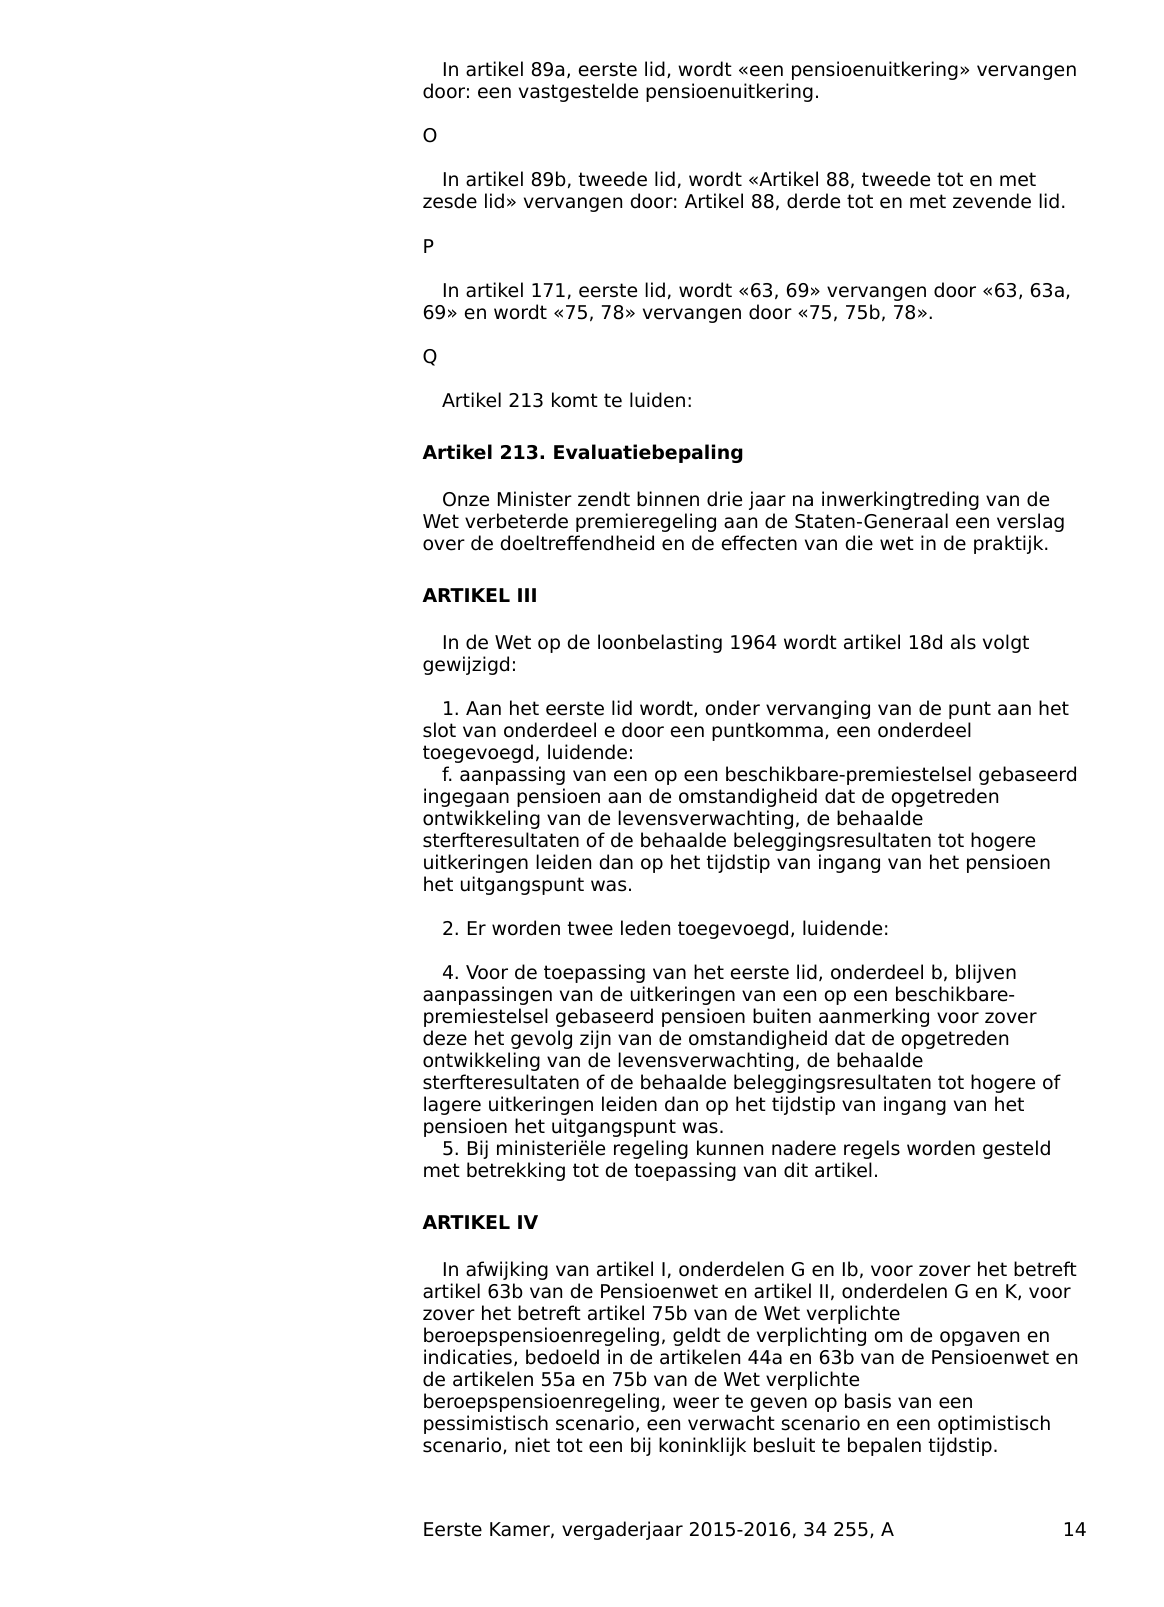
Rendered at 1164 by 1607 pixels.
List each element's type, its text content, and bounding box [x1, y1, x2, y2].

text Onze Minister zendt binnen drie jaar na inwerkingtreding van de Wet verbeterde premieregeling aan de Staten-Generaal een verslag over de doeltreffendheid en de effecten van die wet in de praktijk. [422, 489, 1087, 555]
text In de Wet op de loonbelasting 1964 wordt artikel 18d als volgt gewijzigd: [422, 632, 1087, 676]
text 1. Aan het eerste lid wordt, onder vervanging van de punt aan het slot van onderdeel e door een puntkomma, een onderdeel toegevoegd, luidende: [422, 698, 1087, 764]
text P [422, 236, 1087, 257]
text 4. Voor de toepassing van het eerste lid, onderdeel b, blijven aanpassingen van de uitkeringen van een op een beschikbare-premiestelsel gebaseerd pensioen buiten aanmerking voor zover deze het gevolg zijn van de omstandigheid dat de opgetreden ontwikkeling van de levensverwachting, de behaalde sterfteresultaten of de behaalde beleggingsresultaten tot hogere of lagere uitkeringen leiden dan op het tijdstip van ingang van het pensioen het uitgangspunt was. [422, 962, 1087, 1138]
subtitle Artikel 213. Evaluatiebepaling [422, 442, 1087, 464]
text f. aanpassing van een op een beschikbare-premiestelsel gebaseerd ingegaan pensioen aan de omstandigheid dat de opgetreden ontwikkeling van de levensverwachting, de behaalde sterfteresultaten of de behaalde beleggingsresultaten tot hogere uitkeringen leiden dan op het tijdstip van ingang van het pensioen het uitgangspunt was. [422, 764, 1087, 896]
text In artikel 171, eerste lid, wordt «63, 69» vervangen door «63, 63a, 69» en wordt «75, 78» vervangen door «75, 75b, 78». [422, 280, 1087, 324]
subtitle ARTIKEL III [422, 585, 1087, 607]
text In artikel 89b, tweede lid, wordt «Artikel 88, tweede tot en met zesde lid» vervangen door: Artikel 88, derde tot en met zevende lid. [422, 169, 1087, 213]
subtitle ARTIKEL IV [422, 1212, 1087, 1234]
text Q [422, 346, 1087, 368]
text 5. Bij ministeriële regeling kunnen nadere regels worden gesteld met betrekking tot de toepassing van dit artikel. [422, 1138, 1087, 1182]
text In afwijking van artikel I, onderdelen G en Ib, voor zover het betreft artikel 63b van de Pensioenwet en artikel II, onderdelen G en K, voor zover het betreft artikel 75b van de Wet verplichte beroepspensioenregeling, geldt de verplichting om de opgaven en indicaties, bedoeld in de artikelen 44a en 63b van de Pensioenwet en de artikelen 55a en 75b van de Wet verplichte beroepspensioenregeling, weer te geven op basis van een pessimistisch scenario, een verwacht scenario en een optimistisch scenario, niet tot een bij koninklijk besluit te bepalen tijdstip. [422, 1259, 1087, 1457]
text 2. Er worden twee leden toegevoegd, luidende: [422, 918, 1087, 940]
text Artikel 213 komt te luiden: [422, 390, 1087, 412]
text In artikel 89a, eerste lid, wordt «een pensioenuitkering» vervangen door: een vastgestelde pensioenuitkering. [422, 59, 1087, 103]
text O [422, 125, 1087, 147]
